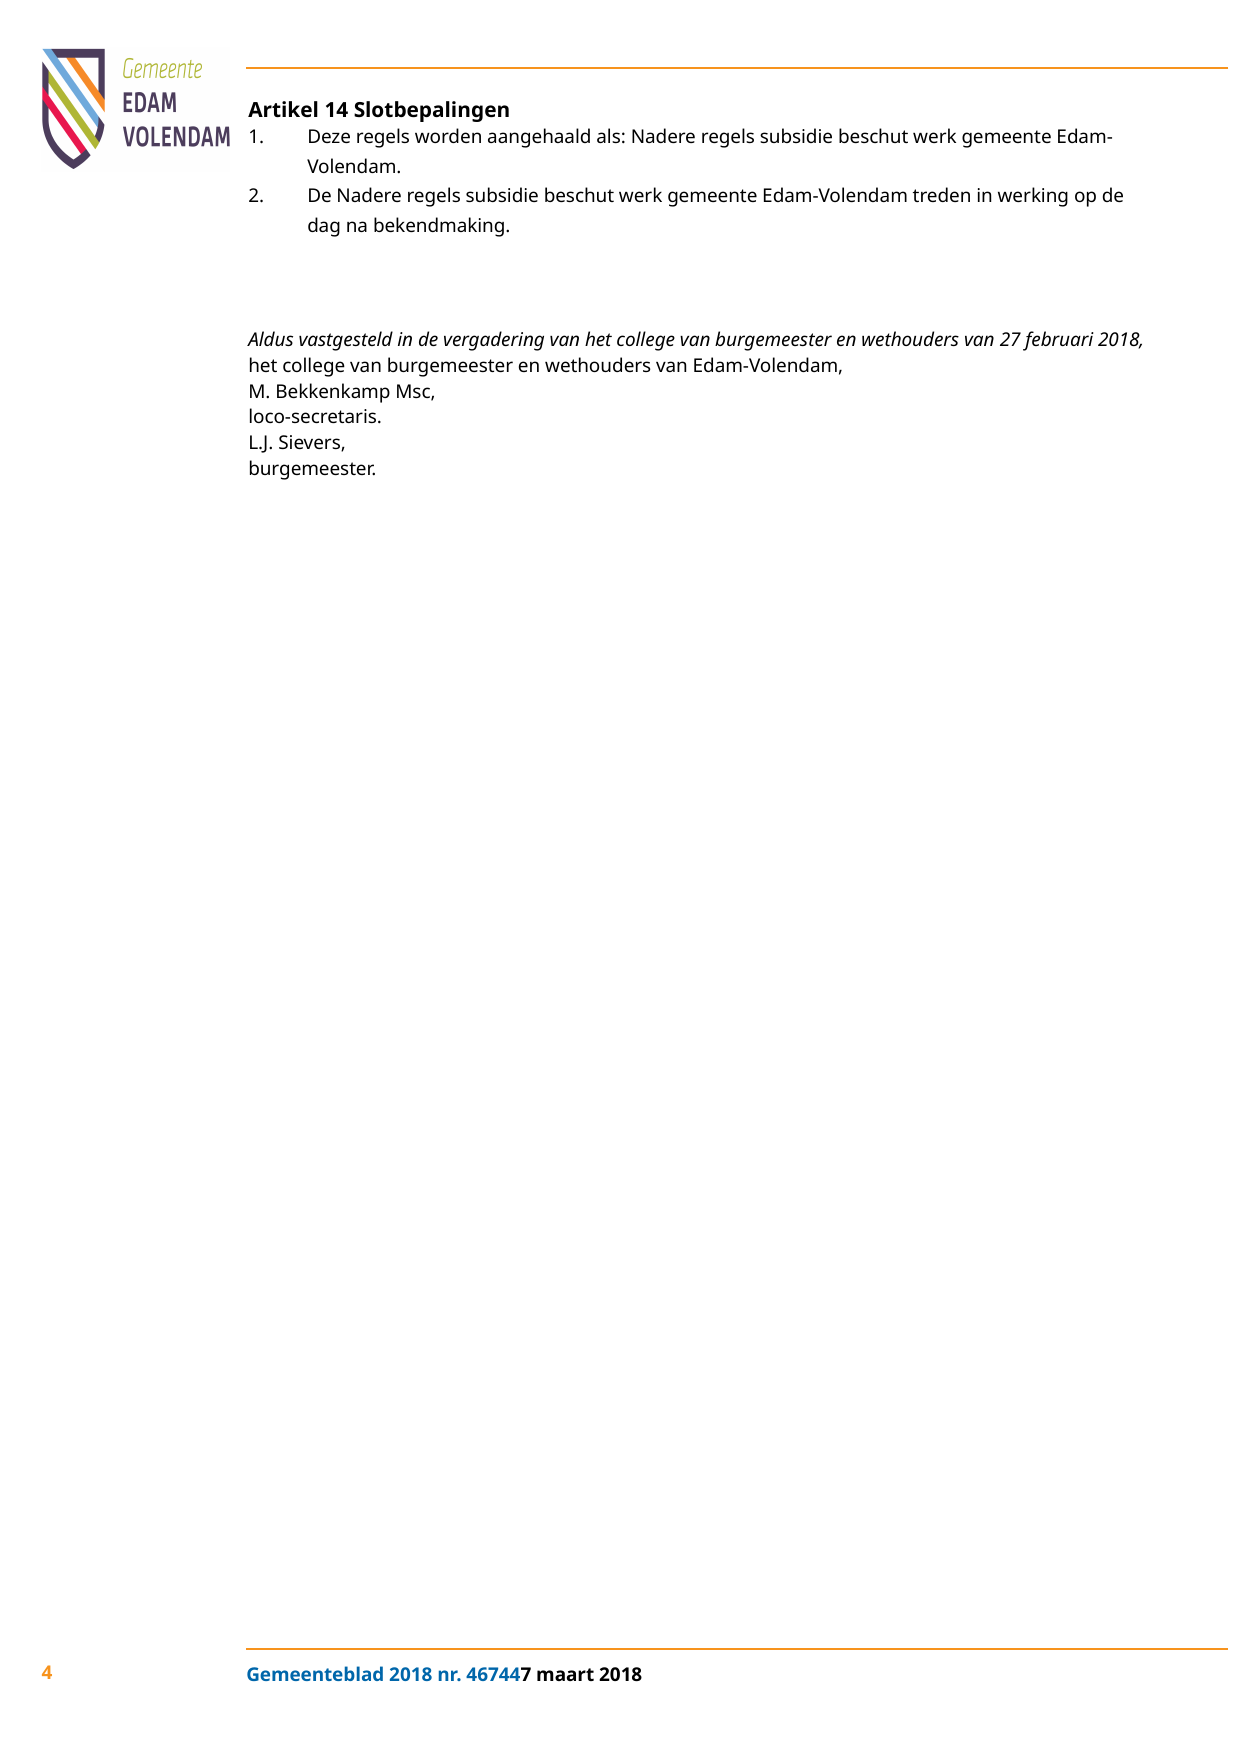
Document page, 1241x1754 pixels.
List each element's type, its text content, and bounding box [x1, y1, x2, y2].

text Artikel 14 Slotbepalingen [248, 95, 1152, 123]
text L.J. Sievers, [248, 429, 1152, 455]
text het college van burgemeester en wethouders van Edam-Volendam, [248, 352, 1152, 378]
text Aldus vastgesteld in de vergadering van het college van burgemeester en wethouders van 27 februari 2018, [248, 326, 1152, 352]
list De Nadere regels subsidie beschut werk gemeente Edam-Volendam treden in werking op de dag na bekendmaking. [248, 182, 1152, 238]
text burgemeester. [248, 455, 1152, 481]
picture [41, 47, 231, 172]
text M. Bekkenkamp Msc, [248, 378, 1152, 404]
text loco-secretaris. [248, 404, 1152, 429]
list Deze regels worden aangehaald als: Nadere regels subsidie beschut werk gemeente Edam-Volendam. [248, 123, 1152, 178]
